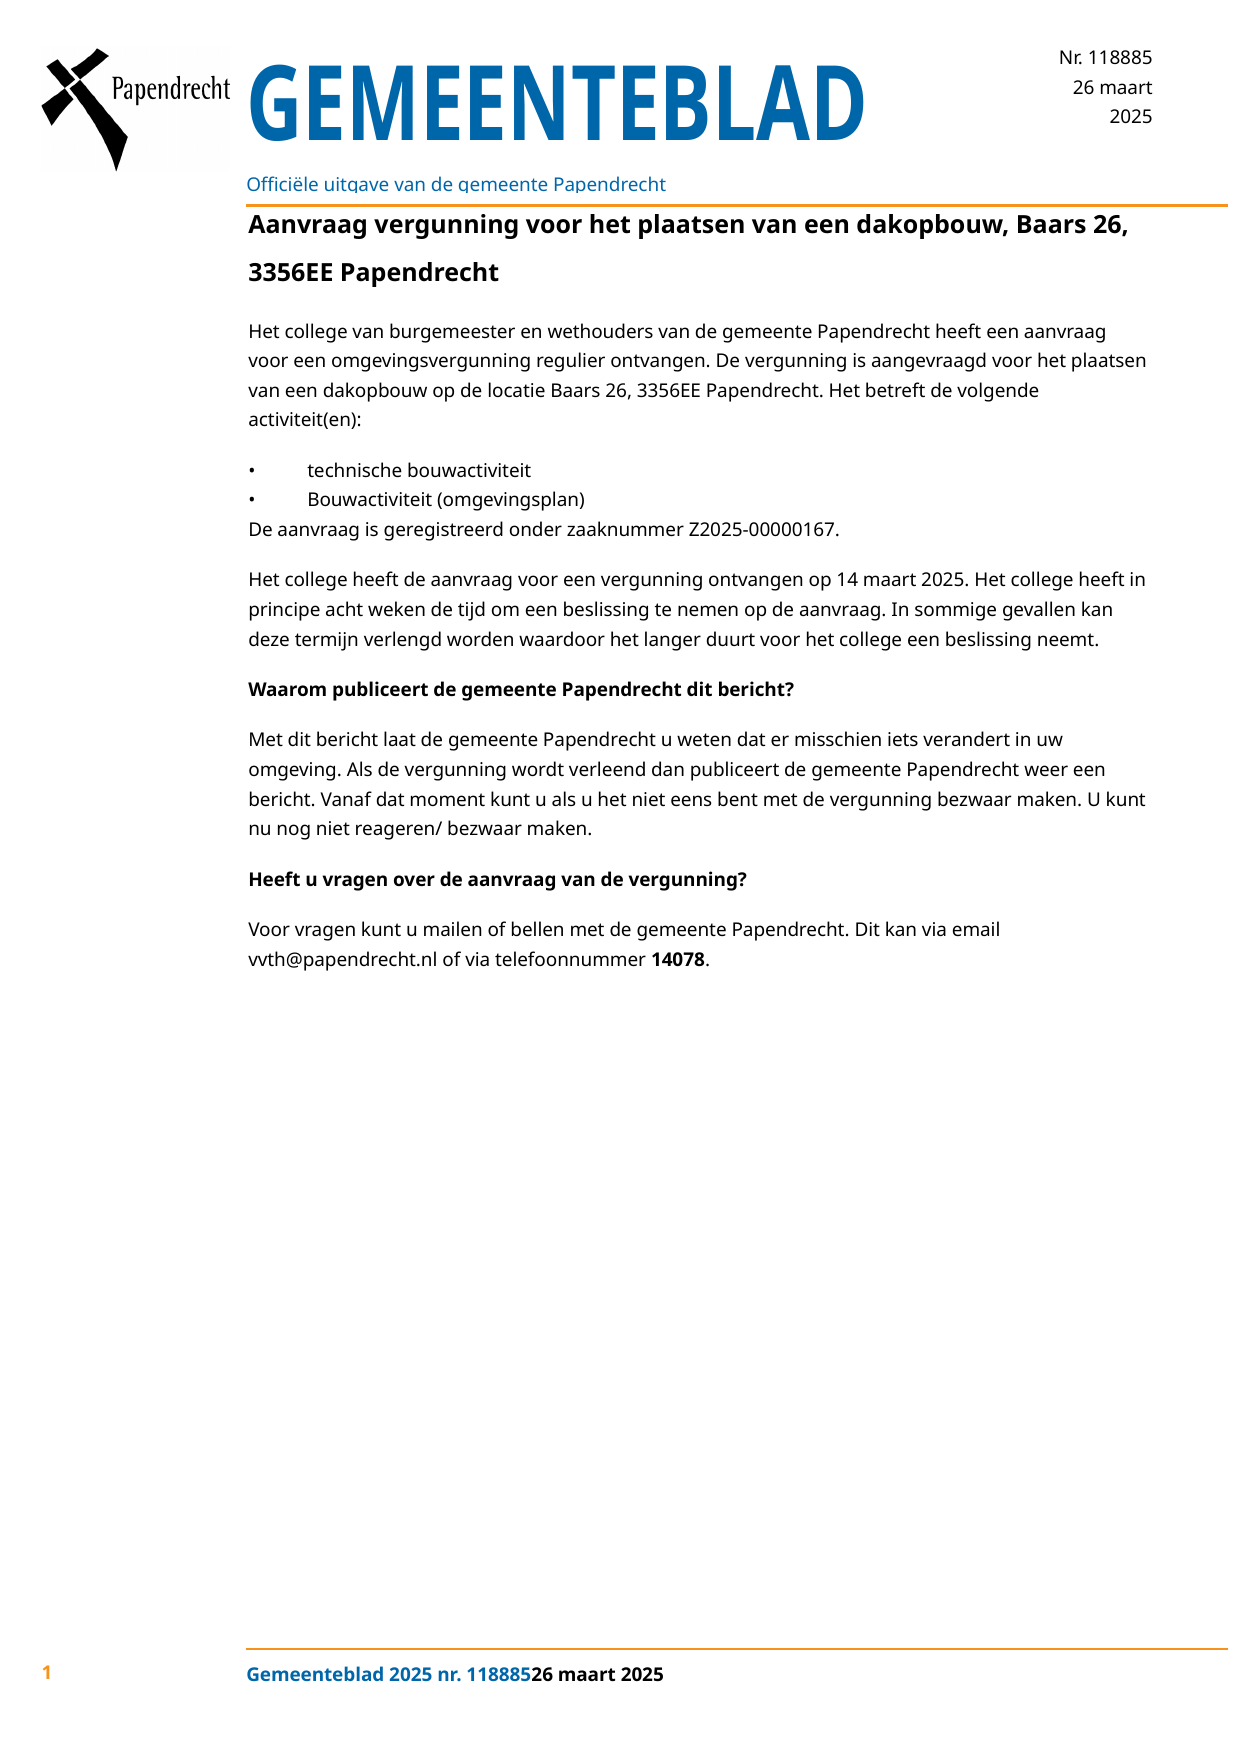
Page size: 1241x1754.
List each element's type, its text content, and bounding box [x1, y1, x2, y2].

text Heeft u vragen over de aanvraag van de vergunning? [248, 866, 1152, 892]
text De aanvraag is geregistreerd onder zaaknummer Z2025-00000167. [248, 516, 1152, 542]
text Voor vragen kunt u mailen of bellen met de gemeente Papendrecht. Dit kan via email vvth@papendrecht.nl of via telefoonnummer 14078. [248, 916, 1152, 972]
text Het college heeft de aanvraag voor een vergunning ontvangen op 14 maart 2025. Het college heeft in principe acht weken de tijd om een beslissing te nemen op de aanvraag. In sommige gevallen kan deze termijn verlengd worden waardoor het langer duurt voor het college een beslissing neemt. [248, 567, 1152, 652]
text Waarom publiceert de gemeente Papendrecht dit bericht? [248, 676, 1152, 702]
picture [41, 47, 231, 172]
text Het college van burgemeester en wethouders van de gemeente Papendrecht heeft een aanvraag voor een omgevingsvergunning regulier ontvangen. De vergunning is aangevraagd voor het plaatsen van een dakopbouw op de locatie Baars 26, 3356EE Papendrecht. Het betreft de volgende activiteit(en): [248, 318, 1152, 432]
list Bouwactiviteit (omgevingsplan) [248, 487, 1152, 512]
text Met dit bericht laat de gemeente Papendrecht u weten dat er misschien iets verandert in uw omgeving. Als de vergunning wordt verleend dan publiceert de gemeente Papendrecht weer een bericht. Vanaf dat moment kunt u als u het niet eens bent met de vergunning bezwaar maken. U kunt nu nog niet reageren/ bezwaar maken. [248, 727, 1152, 841]
text Aanvraag vergunning voor het plaatsen van een dakopbouw, Baars 26, 3356EE Papendrecht [248, 207, 1152, 288]
list technische bouwactiviteit [248, 457, 1152, 483]
